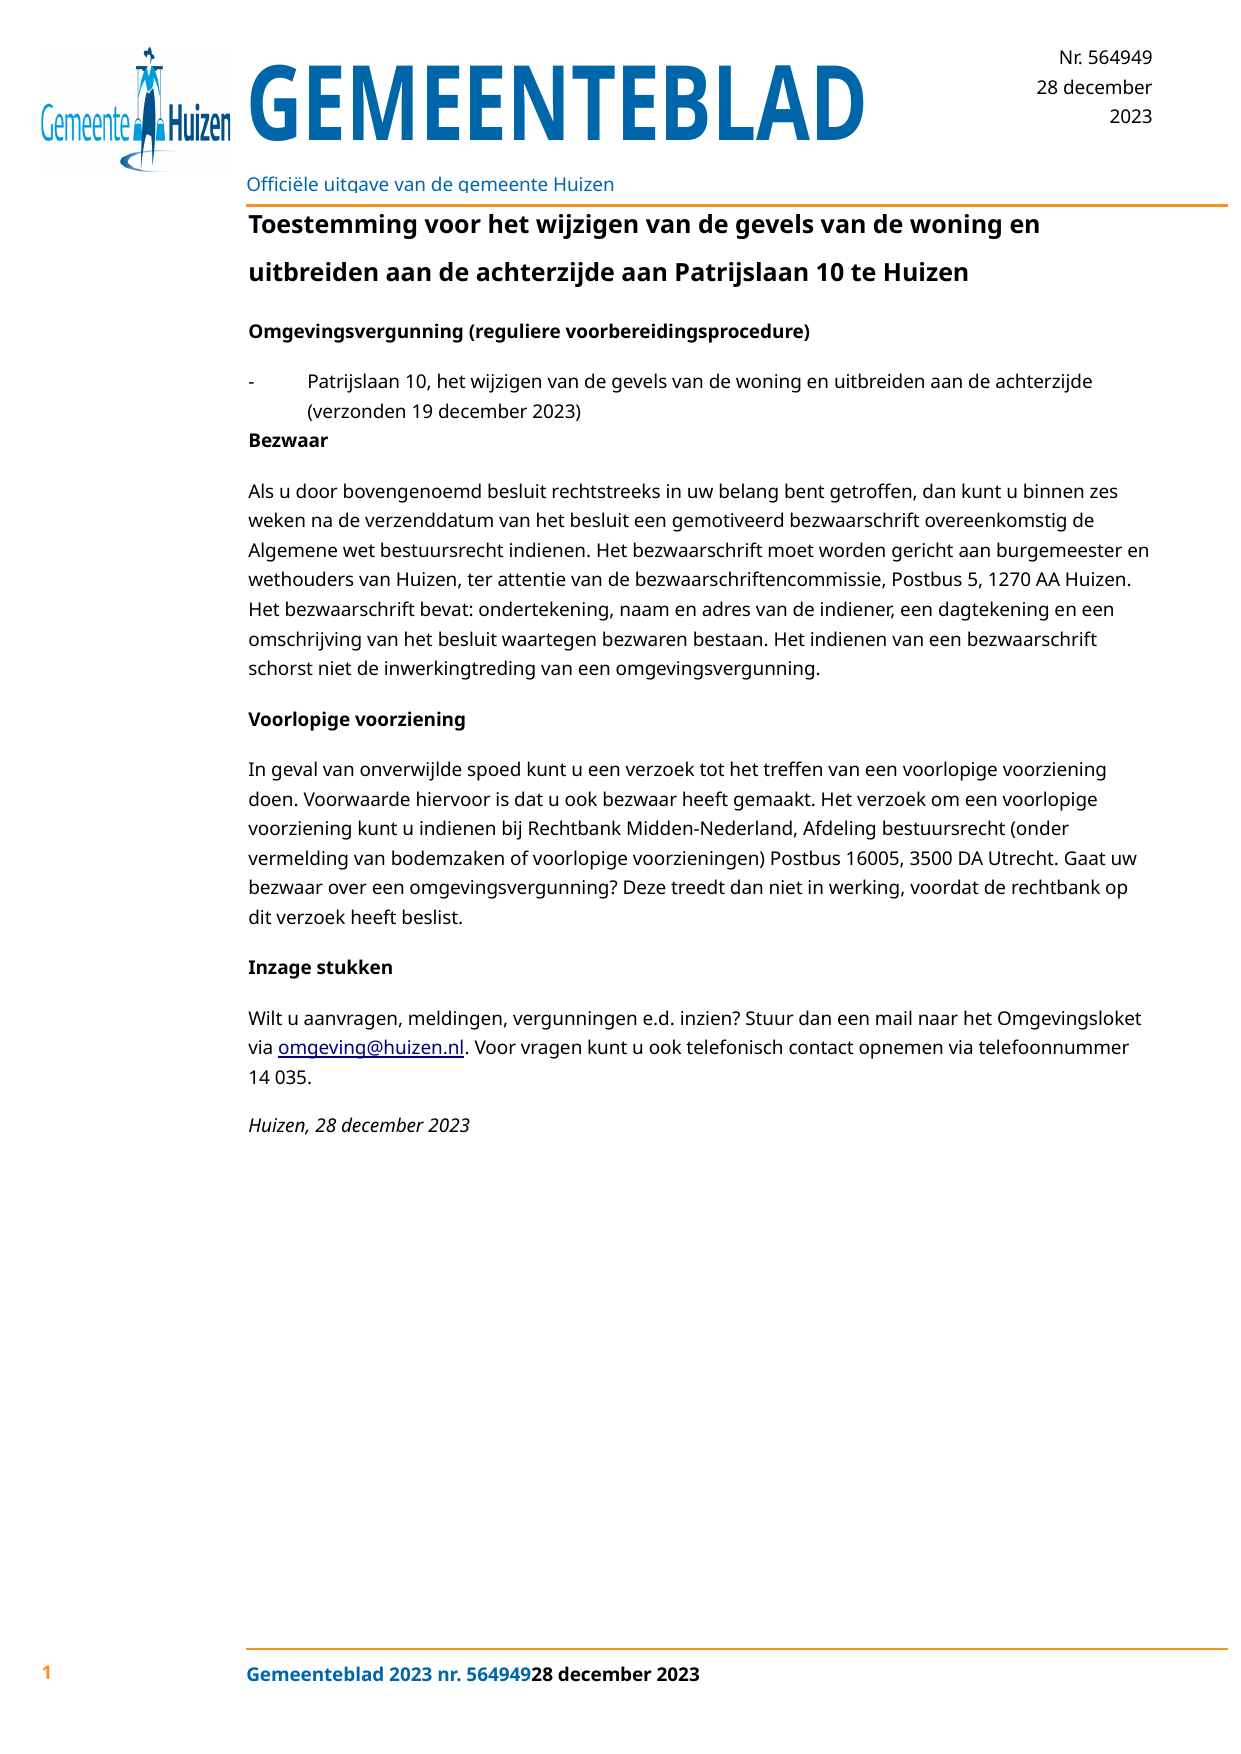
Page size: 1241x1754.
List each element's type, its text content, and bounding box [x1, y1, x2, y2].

text Huizen, 28 december 2023 [248, 1112, 1152, 1138]
text Toestemming voor het wijzigen van de gevels van de woning en uitbreiden aan de achterzijde aan Patrijslaan 10 te Huizen [248, 207, 1152, 288]
text Bezwaar [248, 427, 1152, 453]
list Patrijslaan 10, het wijzigen van de gevels van de woning en uitbreiden aan de achterzijde (verzonden 19 december 2023) [248, 368, 1152, 424]
text Als u door bovengenoemd besluit rechtstreeks in uw belang bent getroffen, dan kunt u binnen zes weken na de verzenddatum van het besluit een gemotiveerd bezwaarschrift overeenkomstig de Algemene wet bestuursrecht indienen. Het bezwaarschrift moet worden gericht aan burgemeester en wethouders van Huizen, ter attentie van de bezwaarschriftencommissie, Postbus 5, 1270 AA Huizen. Het bezwaarschrift bevat: ondertekening, naam en adres van de indiener, een dagtekening en een omschrijving van het besluit waartegen bezwaren bestaan. Het indienen van een bezwaarschrift schorst niet de inwerkingtreding van een omgevingsvergunning. [248, 478, 1152, 681]
text Inzage stukken [248, 954, 1152, 980]
text In geval van onverwijlde spoed kunt u een verzoek tot het treffen van een voorlopige voorziening doen. Voorwaarde hiervoor is dat u ook bezwaar heeft gemaakt. Het verzoek om een voorlopige voorziening kunt u indienen bij Rechtbank Midden-Nederland, Afdeling bestuursrecht (onder vermelding van bodemzaken of voorlopige voorzieningen) Postbus 16005, 3500 DA Utrecht. Gaat uw bezwaar over een omgevingsvergunning? Deze treedt dan niet in werking, voordat de rechtbank op dit verzoek heeft beslist. [248, 756, 1152, 930]
picture [41, 47, 231, 172]
text Wilt u aanvragen, meldingen, vergunningen e.d. inzien? Stuur dan een mail naar het Omgevingsloket via omgeving@huizen.nl. Voor vragen kunt u ook telefonisch contact opnemen via telefoonnummer 14 035. [248, 1005, 1152, 1090]
text Omgevingsvergunning (reguliere voorbereidingsprocedure) [248, 318, 1152, 344]
text Voorlopige voorziening [248, 706, 1152, 732]
